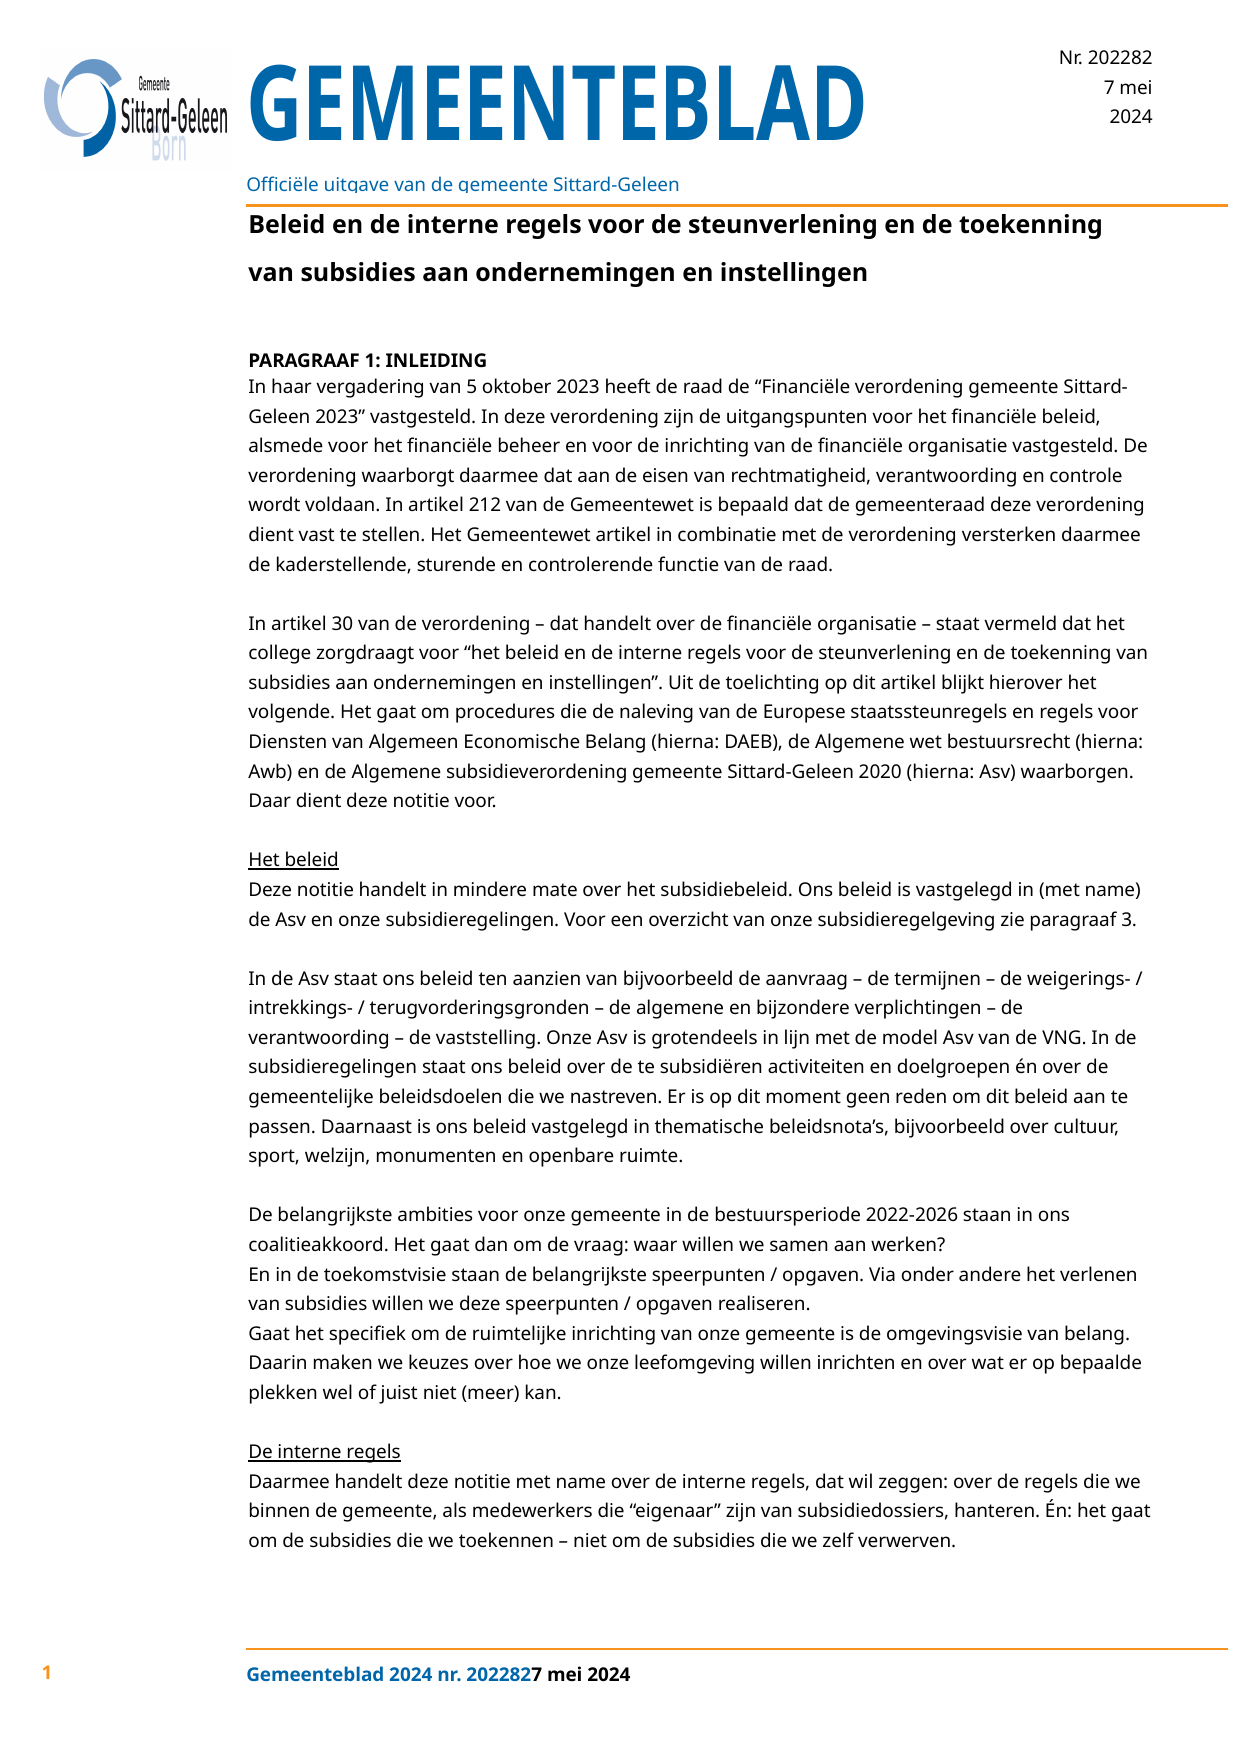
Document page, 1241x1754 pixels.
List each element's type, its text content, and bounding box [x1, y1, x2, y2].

picture [41, 47, 231, 172]
text De belangrijkste ambities voor onze gemeente in de bestuursperiode 2022-2026 staan in ons coalitieakkoord. Het gaat dan om de vraag: waar willen we samen aan werken? [248, 1202, 1152, 1257]
text In haar vergadering van 5 oktober 2023 heeft de raad de “Financiële verordening gemeente Sittard-Geleen 2023” vastgesteld. In deze verordening zijn de uitgangspunten voor het financiële beleid, alsmede voor het financiële beheer en voor de inrichting van de financiële organisatie vastgesteld. De verordening waarborgt daarmee dat aan de eisen van rechtmatigheid, verantwoording en controle wordt voldaan. In artikel 212 van de Gemeentewet is bepaald dat de gemeenteraad deze verordening dient vast te stellen. Het Gemeentewet artikel in combinatie met de verordening versterken daarmee de kaderstellende, sturende en controlerende functie van de raad. [248, 373, 1152, 576]
text Beleid en de interne regels voor de steunverlening en de toekenning van subsidies aan ondernemingen en instellingen [248, 207, 1152, 288]
text Daarmee handelt deze notitie met name over de interne regels, dat wil zeggen: over de regels die we binnen de gemeente, als medewerkers die “eigenaar” zijn van subsidiedossiers, hanteren. Én: het gaat om de subsidies die we toekennen – niet om de subsidies die we zelf verwerven. [248, 1468, 1152, 1553]
text In artikel 30 van de verordening – dat handelt over de financiële organisatie – staat vermeld dat het college zorgdraagt voor “het beleid en de interne regels voor de steunverlening en de toekenning van subsidies aan ondernemingen en instellingen”. Uit de toelichting op dit artikel blijkt hierover het volgende. Het gaat om procedures die de naleving van de Europese staatssteunregels en regels voor Diensten van Algemeen Economische Belang (hierna: DAEB), de Algemene wet bestuursrecht (hierna: Awb) en de Algemene subsidieverordening gemeente Sittard-Geleen 2020 (hierna: Asv) waarborgen. Daar dient deze notitie voor. [248, 610, 1152, 813]
text Deze notitie handelt in mindere mate over het subsidiebeleid. Ons beleid is vastgelegd in (met name) de Asv en onze subsidieregelingen. Voor een overzicht van onze subsidieregelgeving zie paragraaf 3. [248, 876, 1152, 931]
text In de Asv staat ons beleid ten aanzien van bijvoorbeeld de aanvraag – de termijnen – de weigerings- / intrekkings- / terugvorderingsgronden – de algemene en bijzondere verplichtingen – de verantwoording – de vaststelling. Onze Asv is grotendeels in lijn met de model Asv van de VNG. In de subsidieregelingen staat ons beleid over de te subsidiëren activiteiten en doelgroepen én over de gemeentelijke beleidsdoelen die we nastreven. Er is op dit moment geen reden om dit beleid aan te passen. Daarnaast is ons beleid vastgelegd in thematische beleidsnota’s, bijvoorbeeld over cultuur, sport, welzijn, monumenten en openbare ruimte. [248, 965, 1152, 1168]
text Het beleid [248, 847, 1152, 872]
text En in de toekomstvisie staan de belangrijkste speerpunten / opgaven. Via onder andere het verlenen van subsidies willen we deze speerpunten / opgaven realiseren. [248, 1261, 1152, 1316]
text PARAGRAAF 1: INLEIDING [248, 347, 1152, 373]
text Gaat het specifiek om de ruimtelijke inrichting van onze gemeente is de omgevingsvisie van belang. Daarin maken we keuzes over hoe we onze leefomgeving willen inrichten en over wat er op bepaalde plekken wel of juist niet (meer) kan. [248, 1320, 1152, 1405]
text De interne regels [248, 1438, 1152, 1464]
